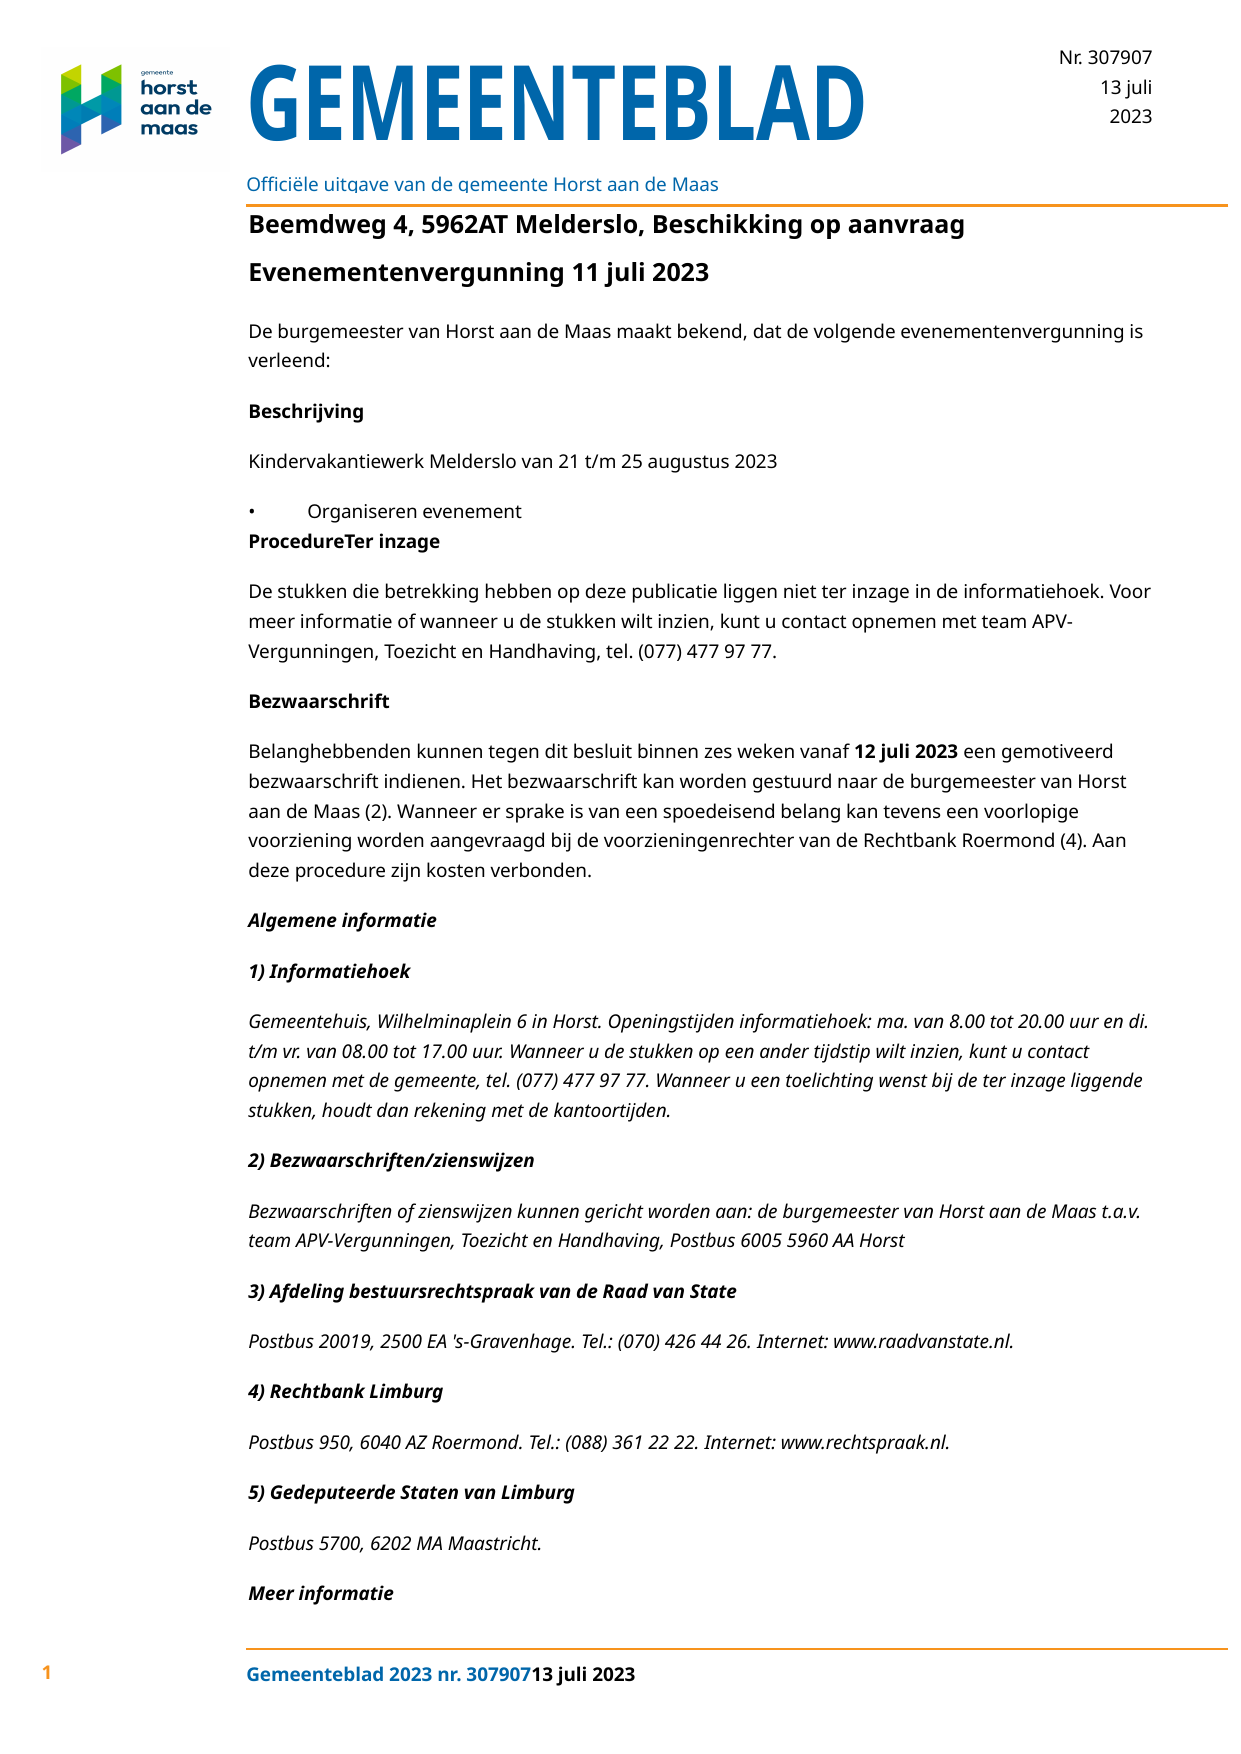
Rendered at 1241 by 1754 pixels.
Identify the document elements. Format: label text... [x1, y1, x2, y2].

picture [41, 47, 231, 172]
text 5) Gedeputeerde Staten van Limburg [248, 1479, 1152, 1505]
text Belanghebbenden kunnen tegen dit besluit binnen zes weken vanaf 12 juli 2023 een gemotiveerd bezwaarschrift indienen. Het bezwaarschrift kan worden gestuurd naar de burgemeester van Horst aan de Maas (2). Wanneer er sprake is van een spoedeisend belang kan tevens een voorlopige voorziening worden aangevraagd bij de voorzieningenrechter van de Rechtbank Roermond (4). Aan deze procedure zijn kosten verbonden. [248, 739, 1152, 883]
text Postbus 5700, 6202 MA Maastricht. [248, 1530, 1152, 1556]
text De burgemeester van Horst aan de Maas maakt bekend, dat de volgende evenementenvergunning is verleend: [248, 318, 1152, 373]
text 1) Informatiehoek [248, 958, 1152, 984]
text Postbus 950, 6040 AZ Roermond. Tel.: (088) 361 22 22. Internet: www.rechtspraak.nl. [248, 1429, 1152, 1455]
list Organiseren evenement [248, 499, 1152, 524]
text 4) Rechtbank Limburg [248, 1379, 1152, 1404]
text ProcedureTer inzage [248, 528, 1152, 554]
text Algemene informatie [248, 907, 1152, 933]
text Bezwaarschriften of zienswijzen kunnen gericht worden aan: de burgemeester van Horst aan de Maas t.a.v. team APV-Vergunningen, Toezicht en Handhaving, Postbus 6005 5960 AA Horst [248, 1198, 1152, 1253]
text Kindervakantiewerk Melderslo van 21 t/m 25 augustus 2023 [248, 448, 1152, 474]
text De stukken die betrekking hebben op deze publicatie liggen niet ter inzage in de informatiehoek. Voor meer informatie of wanneer u de stukken wilt inzien, kunt u contact opnemen met team APV-Vergunningen, Toezicht en Handhaving, tel. (077) 477 97 77. [248, 579, 1152, 664]
text Bezwaarschrift [248, 688, 1152, 714]
text 3) Afdeling bestuursrechtspraak van de Raad van State [248, 1278, 1152, 1304]
text Meer informatie [248, 1580, 1152, 1606]
text Gemeentehuis, Wilhelminaplein 6 in Horst. Openingstijden informatiehoek: ma. van 8.00 tot 20.00 uur en di. t/m vr. van 08.00 tot 17.00 uur. Wanneer u de stukken op een ander tijdstip wilt inzien, kunt u contact opnemen met de gemeente, tel. (077) 477 97 77. Wanneer u een toelichting wenst bij de ter inzage liggende stukken, houdt dan rekening met de kantoortijden. [248, 1008, 1152, 1123]
text Beschrijving [248, 398, 1152, 424]
text Beemdweg 4, 5962AT Melderslo, Beschikking op aanvraag Evenementenvergunning 11 juli 2023 [248, 207, 1152, 288]
text Postbus 20019, 2500 EA 's-Gravenhage. Tel.: (070) 426 44 26. Internet: www.raadvanstate.nl. [248, 1328, 1152, 1354]
text 2) Bezwaarschriften/zienswijzen [248, 1147, 1152, 1173]
